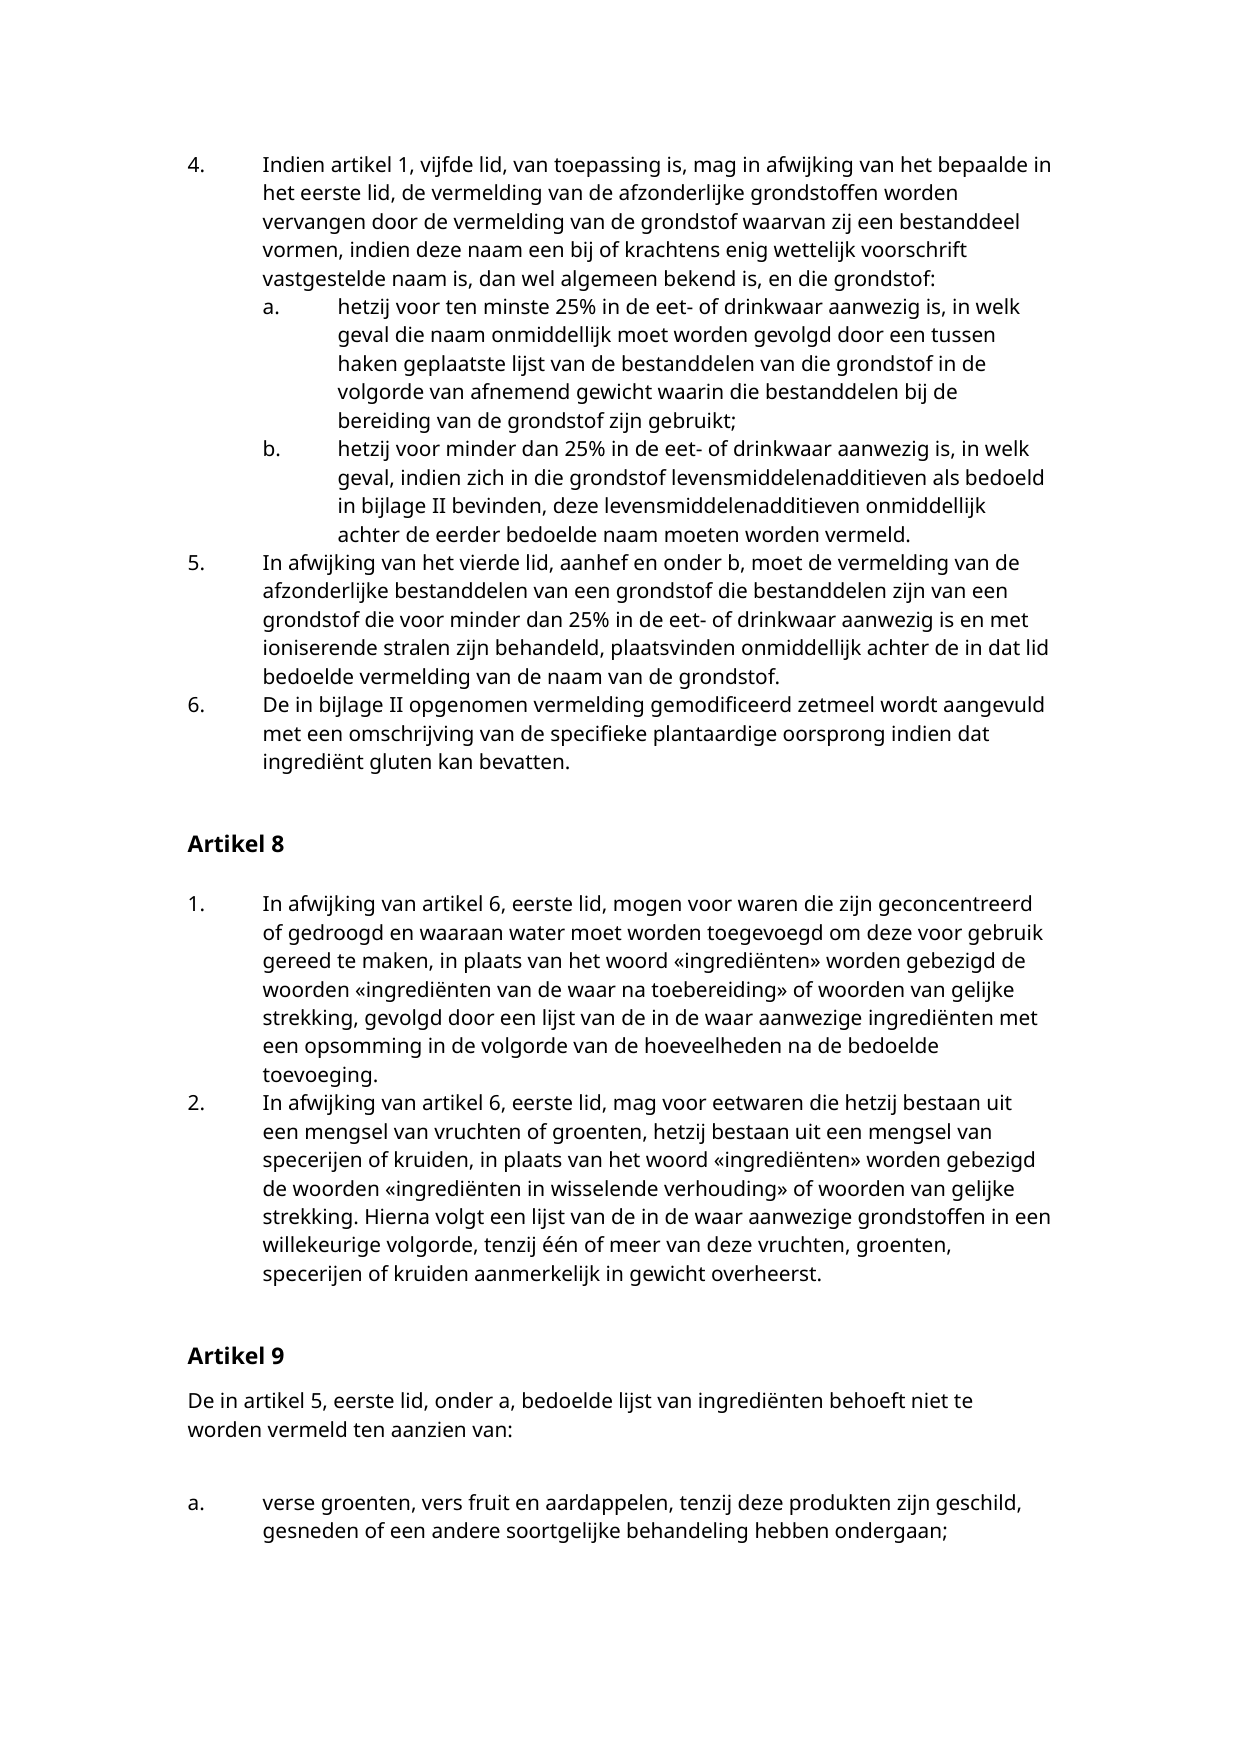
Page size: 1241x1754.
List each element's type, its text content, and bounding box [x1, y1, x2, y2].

list verse groenten, vers fruit en aardappelen, tenzij deze produkten zijn geschild, gesneden of een andere soortgelijke behandeling hebben ondergaan; [187, 1488, 1053, 1545]
list In afwijking van artikel 6, eerste lid, mag voor eetwaren die hetzij bestaan uit een mengsel van vruchten of groenten, hetzij bestaan uit een mengsel van specerijen of kruiden, in plaats van het woord «ingrediënten» worden gebezigd de woorden «ingrediënten in wisselende verhouding» of woorden van gelijke strekking. Hierna volgt een lijst van de in de waar aanwezige grondstoffen in een willekeurige volgorde, tenzij één of meer van deze vruchten, groenten, specerijen of kruiden aanmerkelijk in gewicht overheerst. [187, 1088, 1053, 1287]
text De in artikel 5, eerste lid, onder a, bedoelde lijst van ingrediënten behoeft niet te worden vermeld ten aanzien van: [187, 1386, 1053, 1443]
list In afwijking van artikel 6, eerste lid, mogen voor waren die zijn geconcentreerd of gedroogd en waaraan water moet worden toegevoegd om deze voor gebruik gereed te maken, in plaats van het woord «ingrediënten» worden gebezigd de woorden «ingrediënten van de waar na toebereiding» of woorden van gelijke strekking, gevolgd door een lijst van de in de waar aanwezige ingrediënten met een opsomming in de volgorde van de hoeveelheden na de bedoelde toevoeging. [187, 889, 1053, 1088]
list hetzij voor minder dan 25% in de eet- of drinkwaar aanwezig is, in welk geval, indien zich in die grondstof levensmiddelenadditieven als bedoeld in bijlage II bevinden, deze levensmiddelenadditieven onmiddellijk achter de eerder bedoelde naam moeten worden vermeld. [262, 434, 1053, 548]
list Indien artikel 1, vijfde lid, van toepassing is, mag in afwijking van het bepaalde in het eerste lid, de vermelding van de afzonderlijke grondstoffen worden vervangen door de vermelding van de grondstof waarvan zij een bestanddeel vormen, indien deze naam een bij of krachtens enig wettelijk voorschrift vastgestelde naam is, dan wel algemeen bekend is, en die grondstof: [187, 150, 1053, 292]
list In afwijking van het vierde lid, aanhef en onder b, moet de vermelding van de afzonderlijke bestanddelen van een grondstof die bestanddelen zijn van een grondstof die voor minder dan 25% in de eet- of drinkwaar aanwezig is en met ioniserende stralen zijn behandeld, plaatsvinden onmiddellijk achter de in dat lid bedoelde vermelding van de naam van de grondstof. [187, 548, 1053, 690]
subtitle Artikel 8 [187, 828, 1053, 859]
subtitle Artikel 9 [187, 1340, 1053, 1371]
list De in bijlage II opgenomen vermelding gemodificeerd zetmeel wordt aangevuld met een omschrijving van de specifieke plantaardige oorsprong indien dat ingrediënt gluten kan bevatten. [187, 690, 1053, 776]
list hetzij voor ten minste 25% in de eet- of drinkwaar aanwezig is, in welk geval die naam onmiddellijk moet worden gevolgd door een tussen haken geplaatste lijst van de bestanddelen van die grondstof in de volgorde van afnemend gewicht waarin die bestanddelen bij de bereiding van de grondstof zijn gebruikt; [262, 292, 1053, 434]
